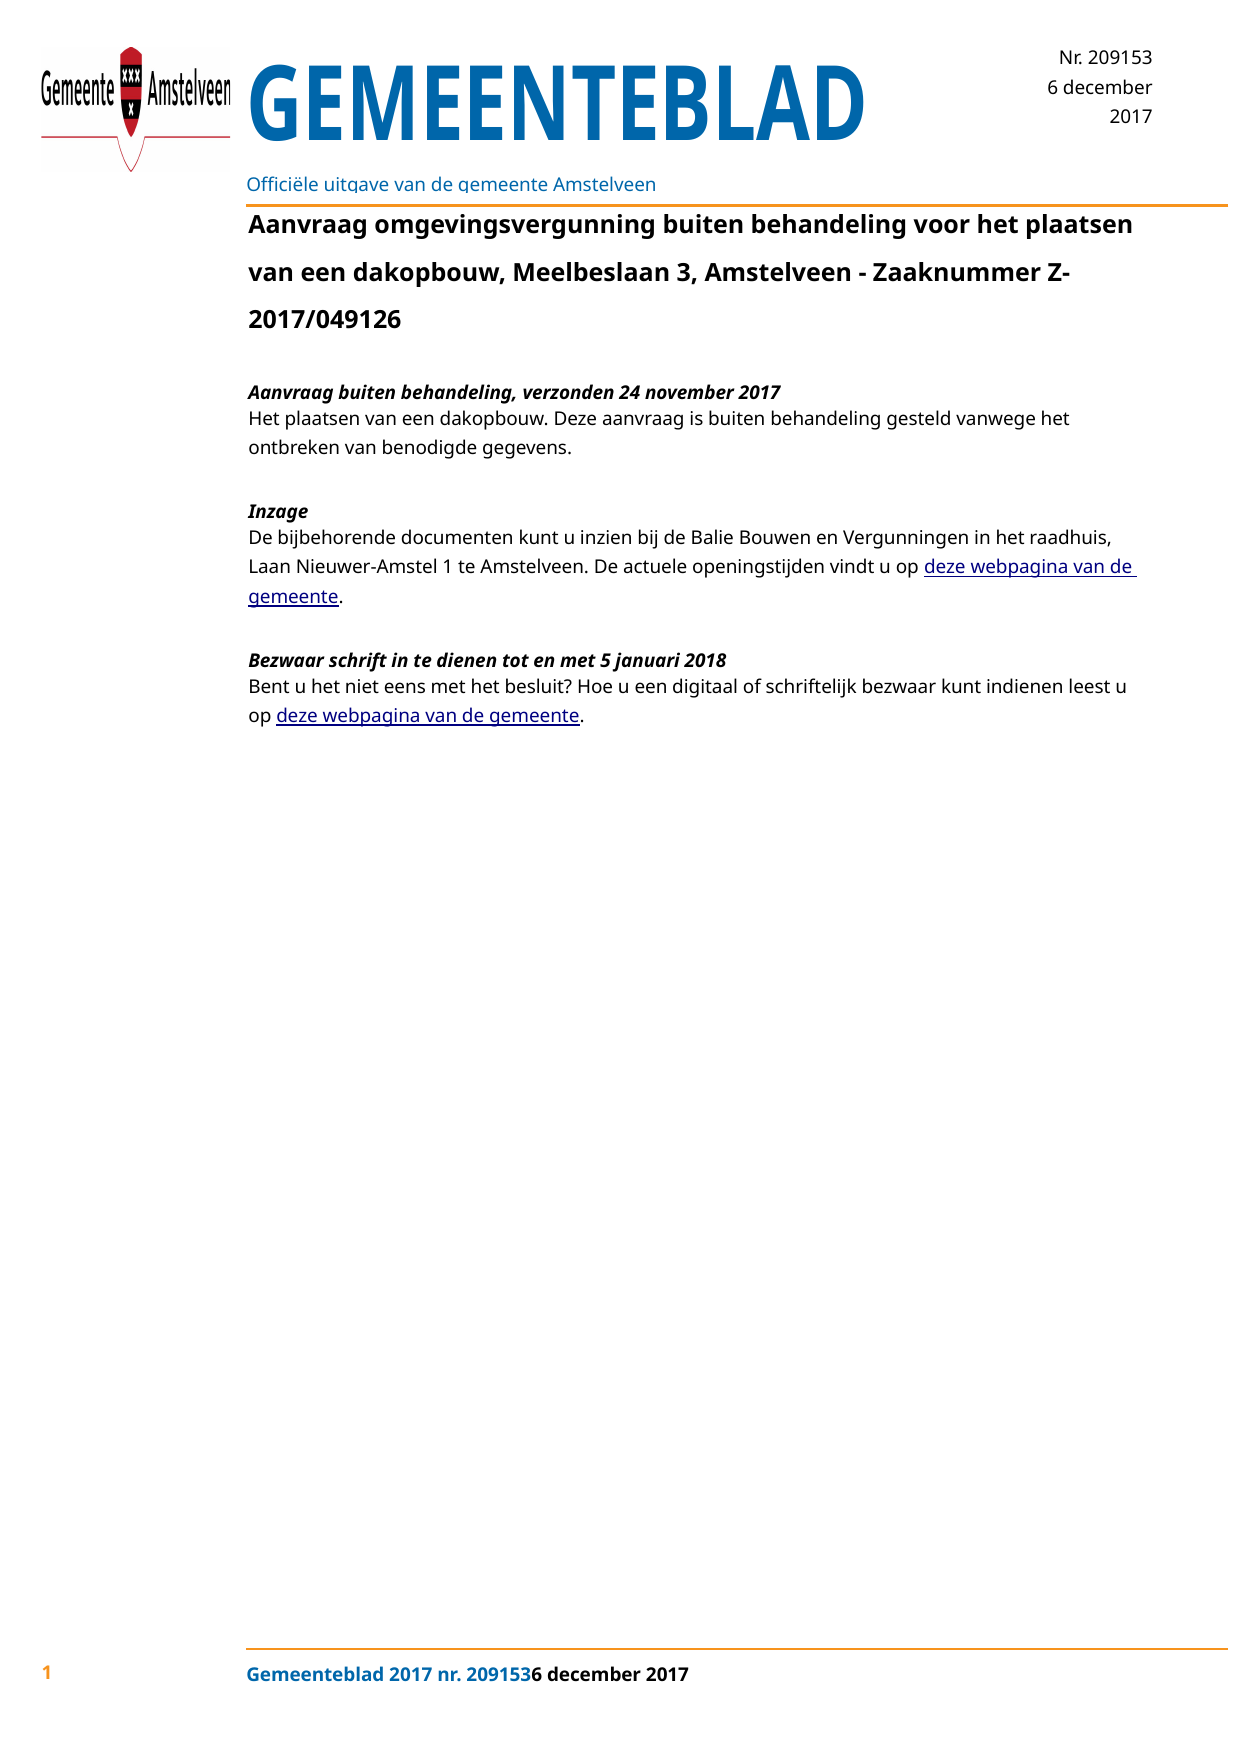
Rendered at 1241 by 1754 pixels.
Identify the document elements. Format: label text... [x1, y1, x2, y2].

text Aanvraag omgevingsvergunning buiten behandeling voor het plaatsen van een dakopbouw, Meelbeslaan 3, Amstelveen - Zaaknummer Z-2017/049126 [248, 207, 1152, 336]
text De bijbehorende documenten kunt u inzien bij de Balie Bouwen en Vergunningen in het raadhuis, Laan Nieuwer-Amstel 1 te Amstelveen. De actuele openingstijden vindt u op deze webpagina van de gemeente. [248, 524, 1152, 609]
picture [41, 47, 231, 172]
text Bent u het niet eens met het besluit? Hoe u een digitaal of schriftelijk bezwaar kunt indienen leest u op deze webpagina van de gemeente. [248, 673, 1152, 728]
text Het plaatsen van een dakopbouw. Deze aanvraag is buiten behandeling gesteld vanwege het ontbreken van benodigde gegevens. [248, 405, 1152, 460]
text Bezwaar schrift in te dienen tot en met 5 januari 2018 [248, 647, 1152, 673]
text Aanvraag buiten behandeling, verzonden 24 november 2017 [248, 379, 1152, 405]
text Inzage [248, 498, 1152, 524]
